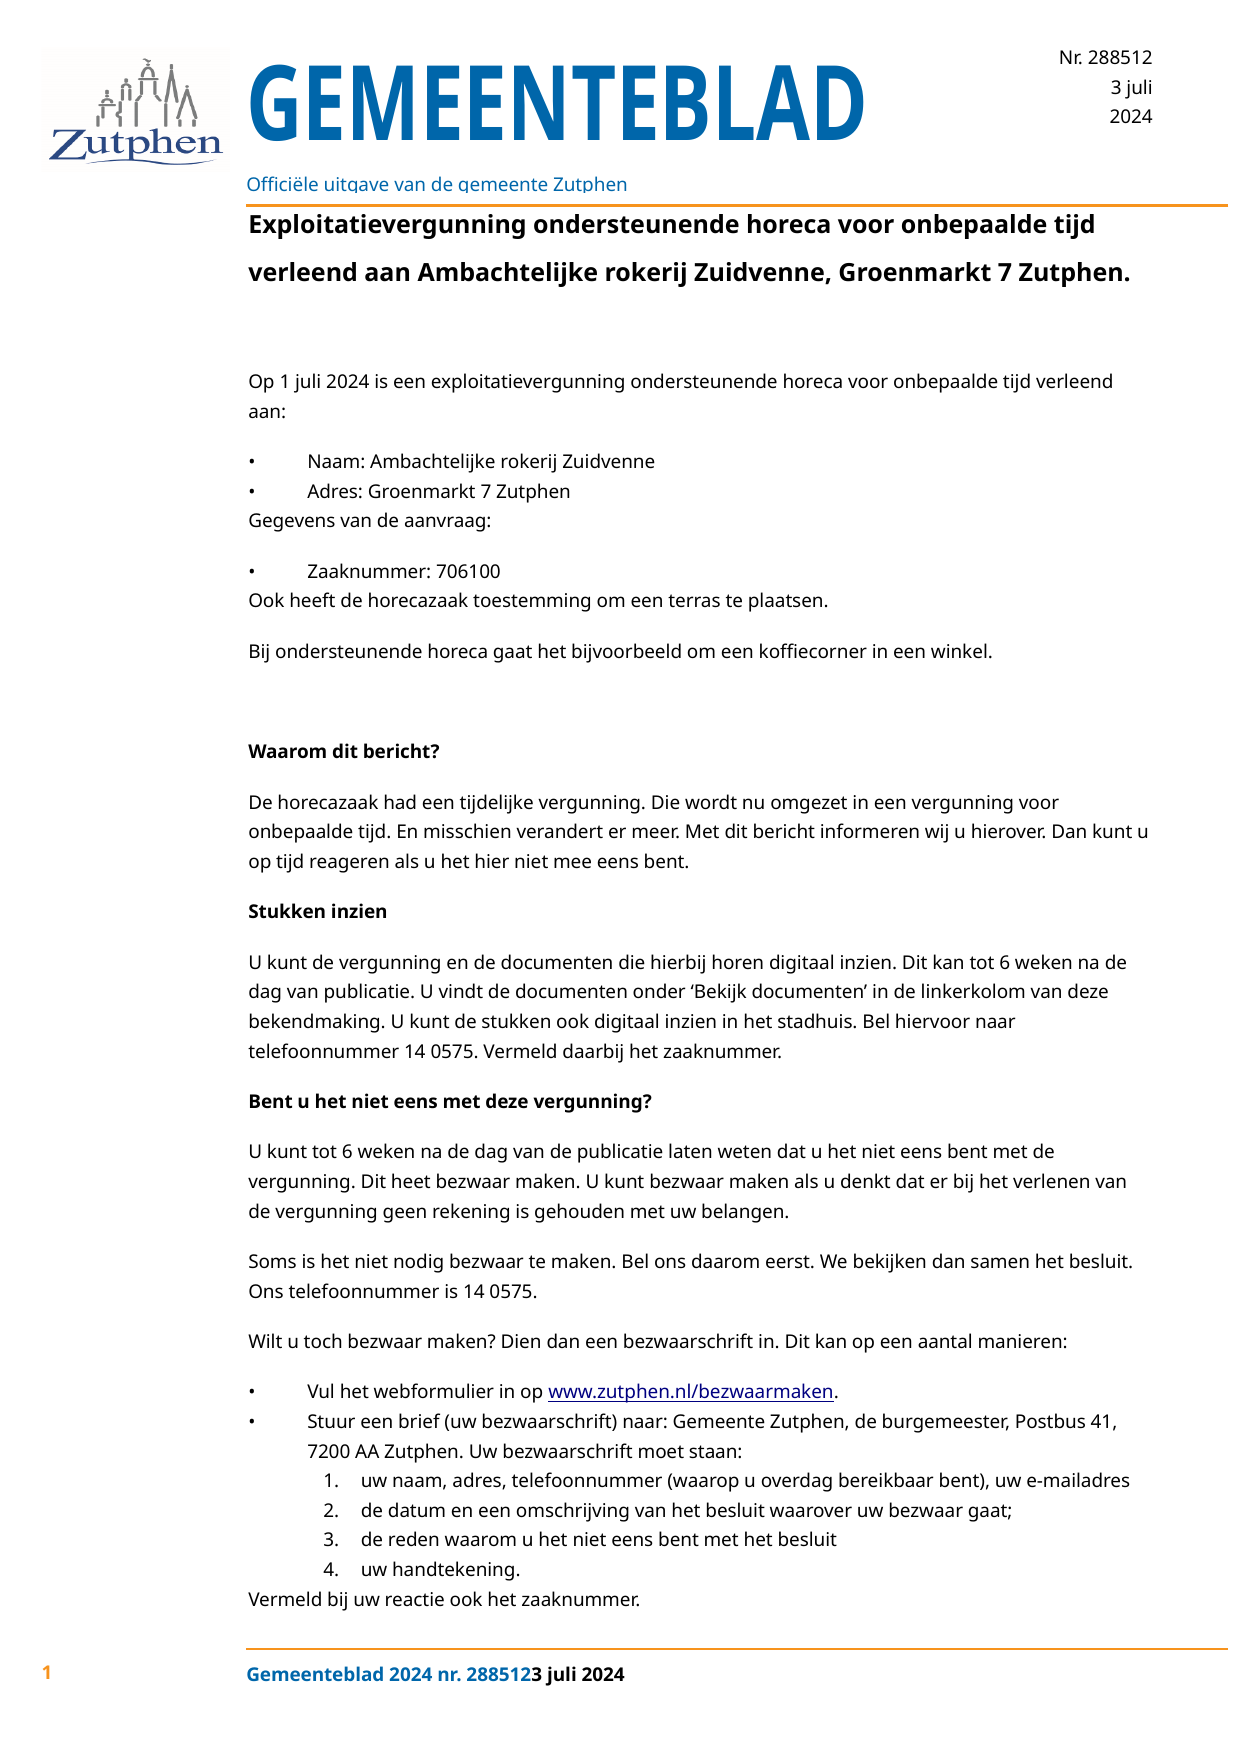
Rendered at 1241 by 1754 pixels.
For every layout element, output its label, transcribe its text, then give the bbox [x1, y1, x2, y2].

text Gegevens van de aanvraag: [248, 507, 1152, 533]
text Vermeld bij uw reactie ook het zaaknummer. [248, 1586, 1152, 1612]
list de reden waarom u het niet eens bent met het besluit [323, 1527, 1152, 1552]
list Adres: Groenmarkt 7 Zutphen [248, 478, 1152, 504]
list Naam: Ambachtelijke rokerij Zuidvenne [248, 448, 1152, 474]
picture [41, 47, 231, 172]
text Wilt u toch bezwaar maken? Dien dan een bezwaarschrift in. Dit kan op een aantal manieren: [248, 1328, 1152, 1354]
text Stukken inzien [248, 899, 1152, 924]
list Zaaknummer: 706100 [248, 558, 1152, 584]
text Exploitatievergunning ondersteunende horeca voor onbepaalde tijd verleend aan Ambachtelijke rokerij Zuidvenne, Groenmarkt 7 Zutphen. [248, 207, 1152, 288]
text Ook heeft de horecazaak toestemming om een terras te plaatsen. [248, 587, 1152, 613]
text U kunt tot 6 weken na de dag van de publicatie laten weten dat u het niet eens bent met de vergunning. Dit heet bezwaar maken. U kunt bezwaar maken als u denkt dat er bij het verlenen van de vergunning geen rekening is gehouden met uw belangen. [248, 1139, 1152, 1224]
text Waarom dit bericht? [248, 739, 1152, 764]
list uw naam, adres, telefoonnummer (waarop u overdag bereikbaar bent), uw e-mailadres [323, 1467, 1152, 1493]
text Bij ondersteunende horeca gaat het bijvoorbeeld om een koffiecorner in een winkel. [248, 638, 1152, 664]
list uw handtekening. [323, 1556, 1152, 1582]
text Soms is het niet nodig bezwaar te maken. Bel ons daarom eerst. We bekijken dan samen het besluit. Ons telefoonnummer is 14 0575. [248, 1248, 1152, 1304]
text U kunt de vergunning en de documenten die hierbij horen digitaal inzien. Dit kan tot 6 weken na de dag van publicatie. U vindt de documenten onder ‘Bekijk documenten’ in de linkerkolom van deze bekendmaking. U kunt de stukken ook digitaal inzien in het stadhuis. Bel hiervoor naar telefoonnummer 14 0575. Vermeld daarbij het zaaknummer. [248, 949, 1152, 1064]
text Bent u het niet eens met deze vergunning? [248, 1088, 1152, 1114]
text Op 1 juli 2024 is een exploitatievergunning ondersteunende horeca voor onbepaalde tijd verleend aan: [248, 368, 1152, 424]
text De horecazaak had een tijdelijke vergunning. Die wordt nu omgezet in een vergunning voor onbepaalde tijd. En misschien verandert er meer. Met dit bericht informeren wij u hierover. Dan kunt u op tijd reageren als u het hier niet mee eens bent. [248, 789, 1152, 874]
list Stuur een brief (uw bezwaarschrift) naar: Gemeente Zutphen, de burgemeester, Postbus 41, 7200 AA Zutphen. Uw bezwaarschrift moet staan: [248, 1408, 1152, 1464]
list Vul het webformulier in op www.zutphen.nl/bezwaarmaken. [248, 1379, 1152, 1404]
list de datum en een omschrijving van het besluit waarover uw bezwaar gaat; [323, 1497, 1152, 1523]
